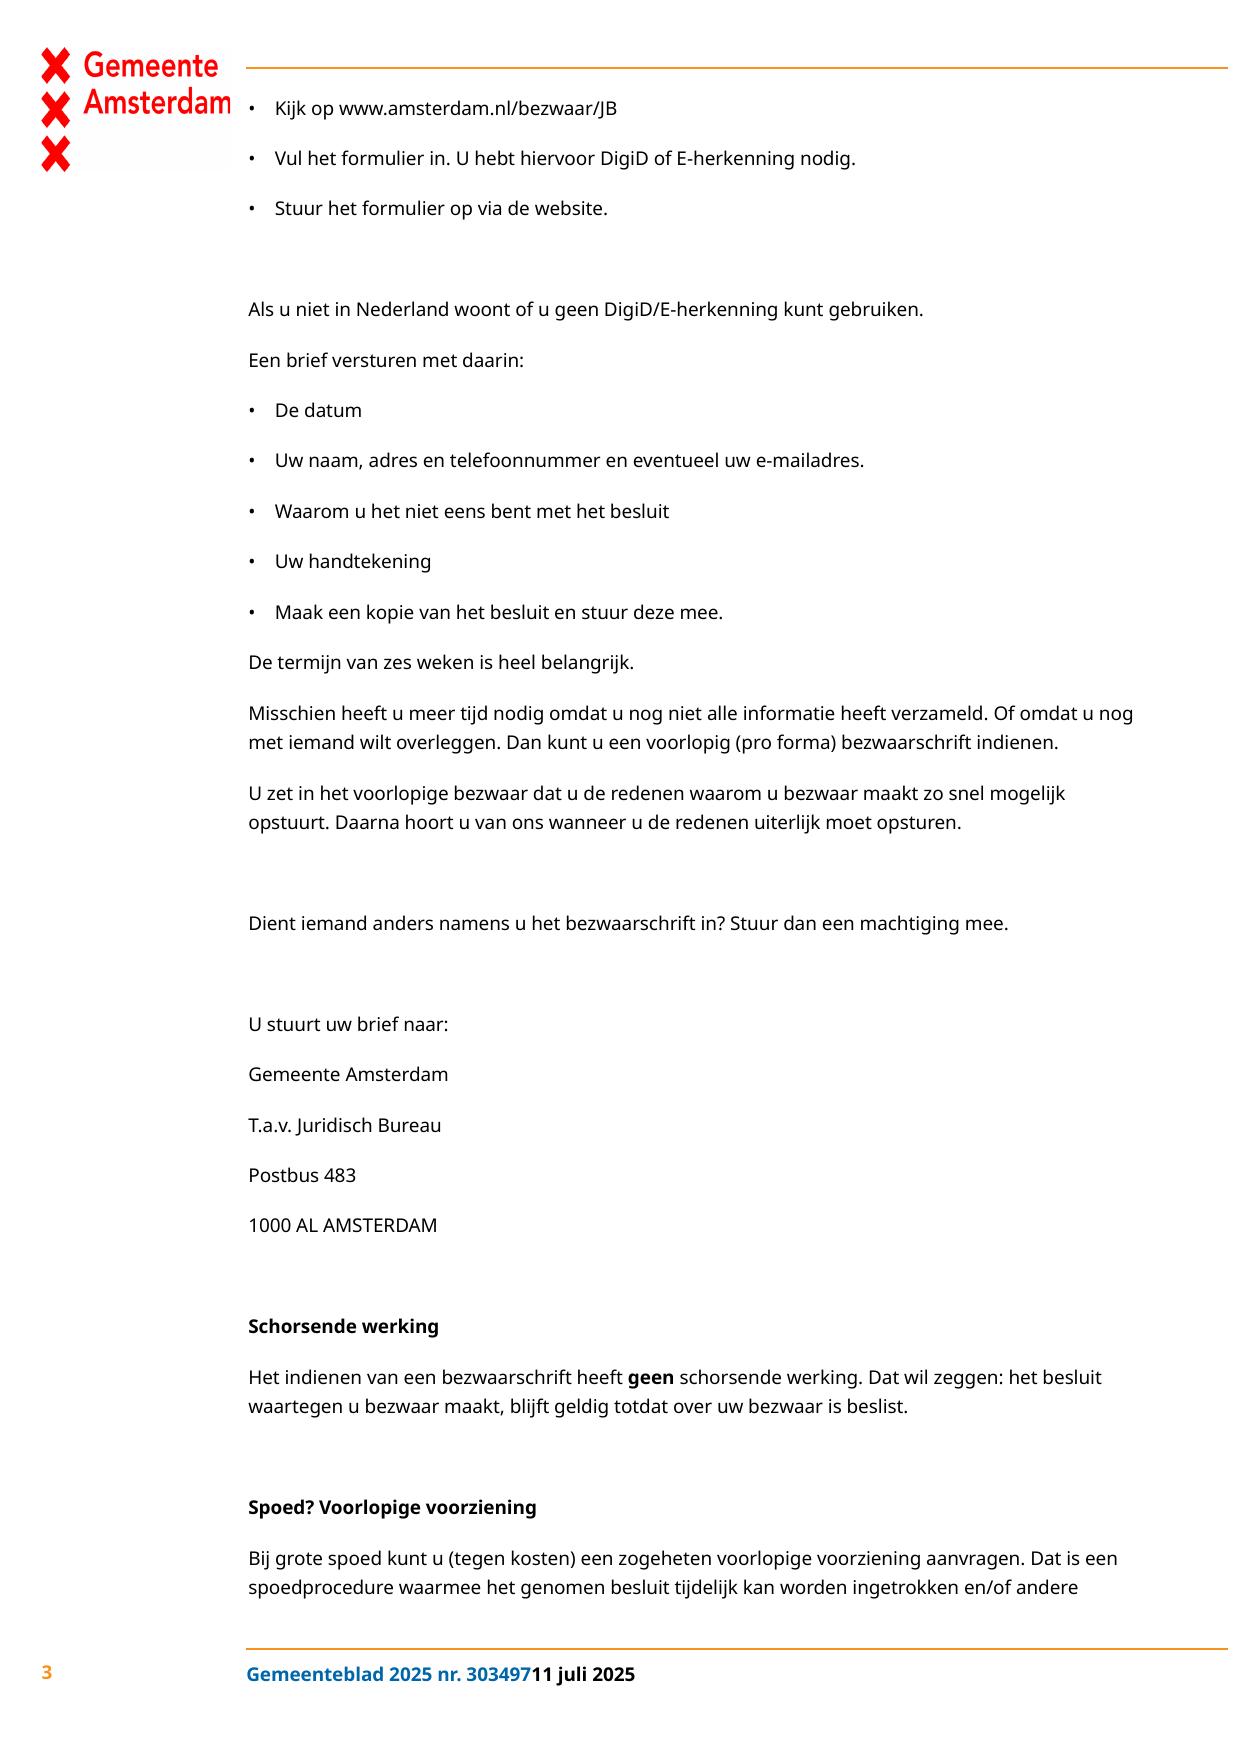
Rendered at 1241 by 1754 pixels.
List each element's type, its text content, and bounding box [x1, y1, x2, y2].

text 1000 AL AMSTERDAM [248, 1213, 1152, 1238]
text • Waarom u het niet eens bent met het besluit [248, 498, 1152, 524]
text • Uw naam, adres en telefoonnummer en eventueel uw e-mailadres. [248, 448, 1152, 473]
text Spoed? Voorlopige voorziening [248, 1494, 1152, 1520]
text • Maak een kopie van het besluit en stuur deze mee. [248, 599, 1152, 625]
text Bij grote spoed kunt u (tegen kosten) een zogeheten voorlopige voorziening aanvragen. Dat is een spoedprocedure waarmee het genomen besluit tijdelijk kan worden ingetrokken en/of andere [248, 1545, 1152, 1600]
text Het indienen van een bezwaarschrift heeft geen schorsende werking. Dat wil zeggen: het besluit waartegen u bezwaar maakt, blijft geldig totdat over uw bezwaar is beslist. [248, 1364, 1152, 1419]
text U zet in het voorlopige bezwaar dat u de redenen waarom u bezwaar maakt zo snel mogelijk opstuurt. Daarna hoort u van ons wanneer u de redenen uiterlijk moet opsturen. [248, 780, 1152, 835]
text Als u niet in Nederland woont of u geen DigiD/E-herkenning kunt gebruiken. [248, 296, 1152, 322]
picture [41, 47, 231, 172]
text • De datum [248, 397, 1152, 423]
text Schorsende werking [248, 1313, 1152, 1339]
text Postbus 483 [248, 1162, 1152, 1188]
text • Stuur het formulier op via de website. [248, 196, 1152, 221]
text Dient iemand anders namens u het bezwaarschrift in? Stuur dan een machtiging mee. [248, 910, 1152, 936]
text Gemeente Amsterdam [248, 1061, 1152, 1087]
text Een brief versturen met daarin: [248, 347, 1152, 373]
text De termijn van zes weken is heel belangrijk. [248, 649, 1152, 675]
text • Vul het formulier in. U hebt hiervoor DigiD of E-herkenning nodig. [248, 145, 1152, 171]
text U stuurt uw brief naar: [248, 1011, 1152, 1037]
text Misschien heeft u meer tijd nodig omdat u nog niet alle informatie heeft verzameld. Of omdat u nog met iemand wilt overleggen. Dan kunt u een voorlopig (pro forma) bezwaarschrift indienen. [248, 700, 1152, 755]
text • Uw handtekening [248, 548, 1152, 574]
text T.a.v. Juridisch Bureau [248, 1112, 1152, 1138]
text • Kijk op www.amsterdam.nl/bezwaar/JB [248, 95, 1152, 121]
